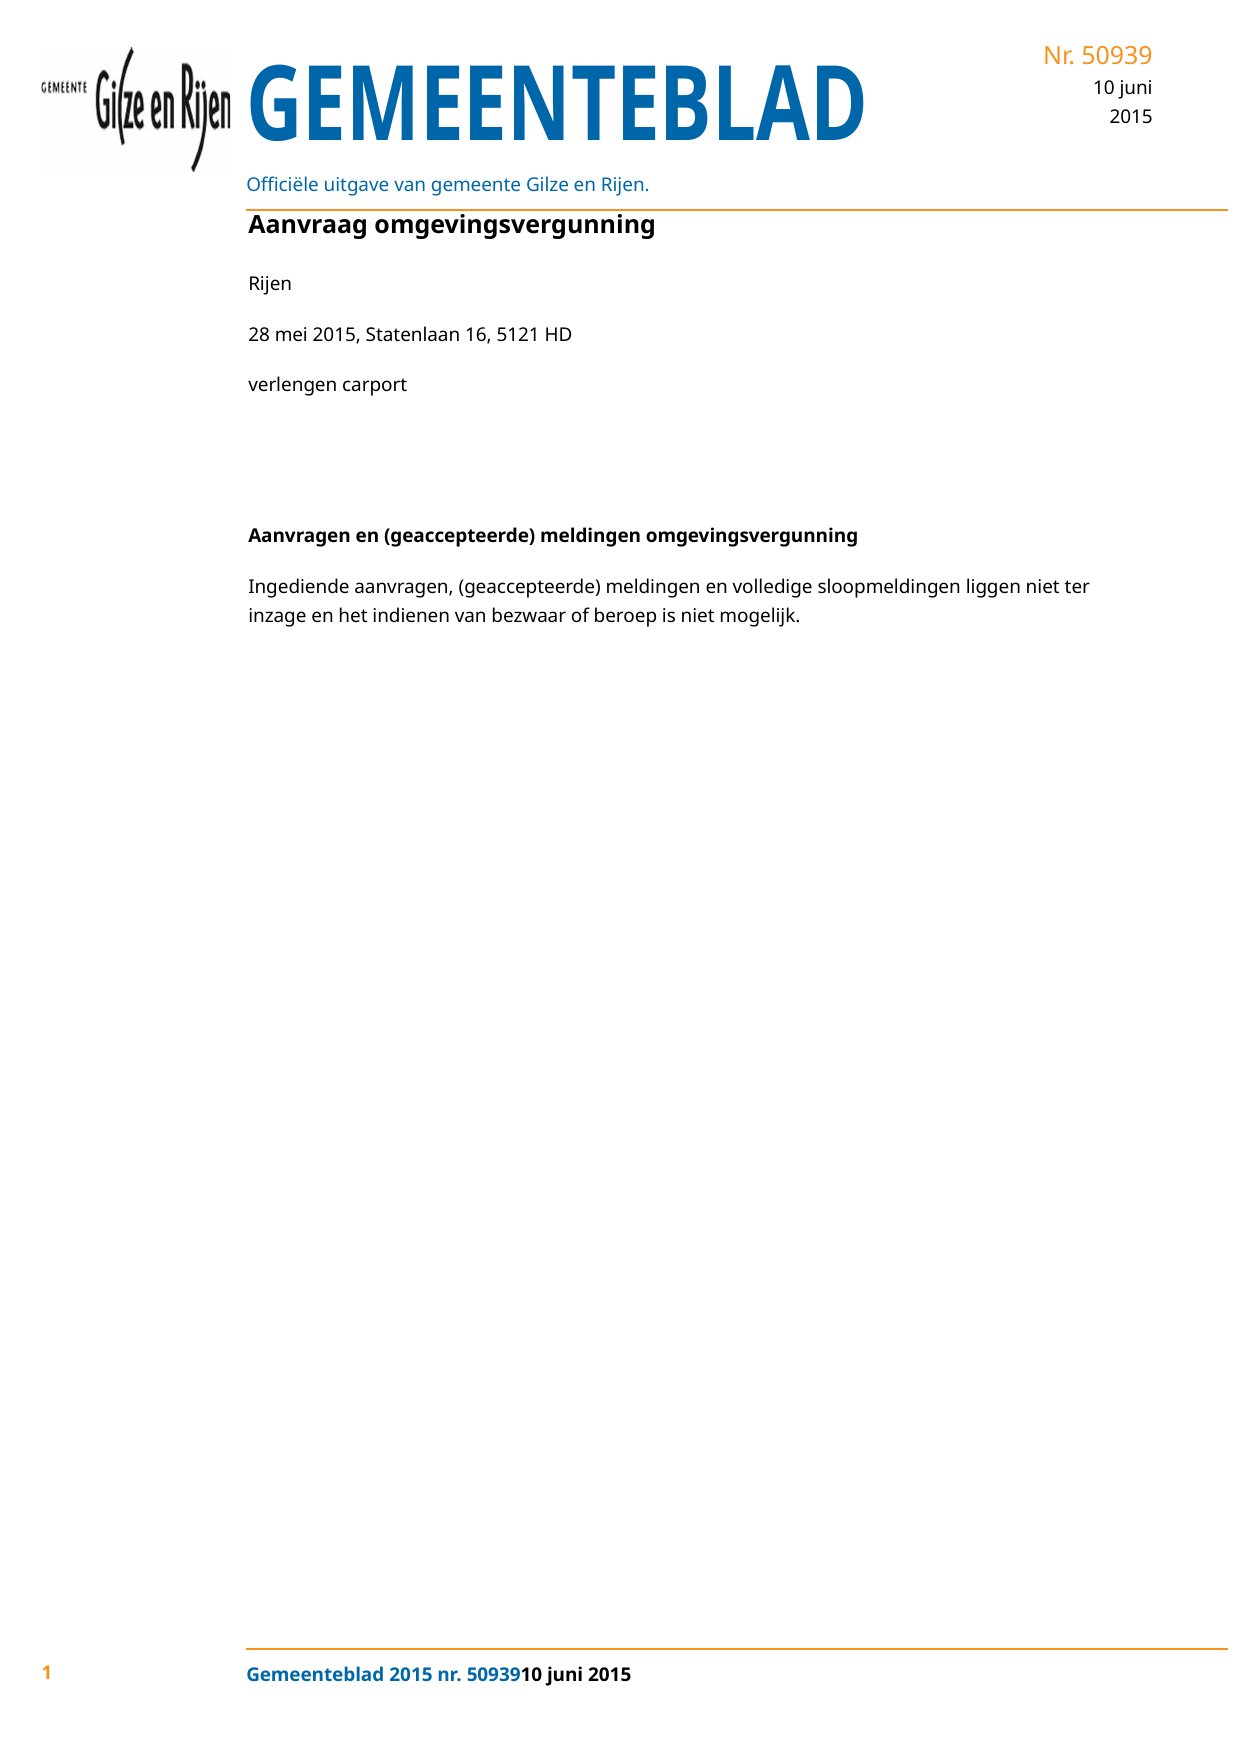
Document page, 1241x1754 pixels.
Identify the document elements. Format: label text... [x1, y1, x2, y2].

text verlengen carport [248, 371, 1152, 397]
text 28 mei 2015, Statenlaan 16, 5121 HD [248, 321, 1152, 346]
text Aanvragen en (geaccepteerde) meldingen omgevingsvergunning [248, 522, 1152, 548]
text Ingediende aanvragen, (geaccepteerde) meldingen en volledige sloopmeldingen liggen niet ter inzage en het indienen van bezwaar of beroep is niet mogelijk. [248, 573, 1152, 628]
picture [41, 47, 231, 172]
text Rijen [248, 270, 1152, 296]
text Aanvraag omgevingsvergunning [248, 211, 1152, 241]
